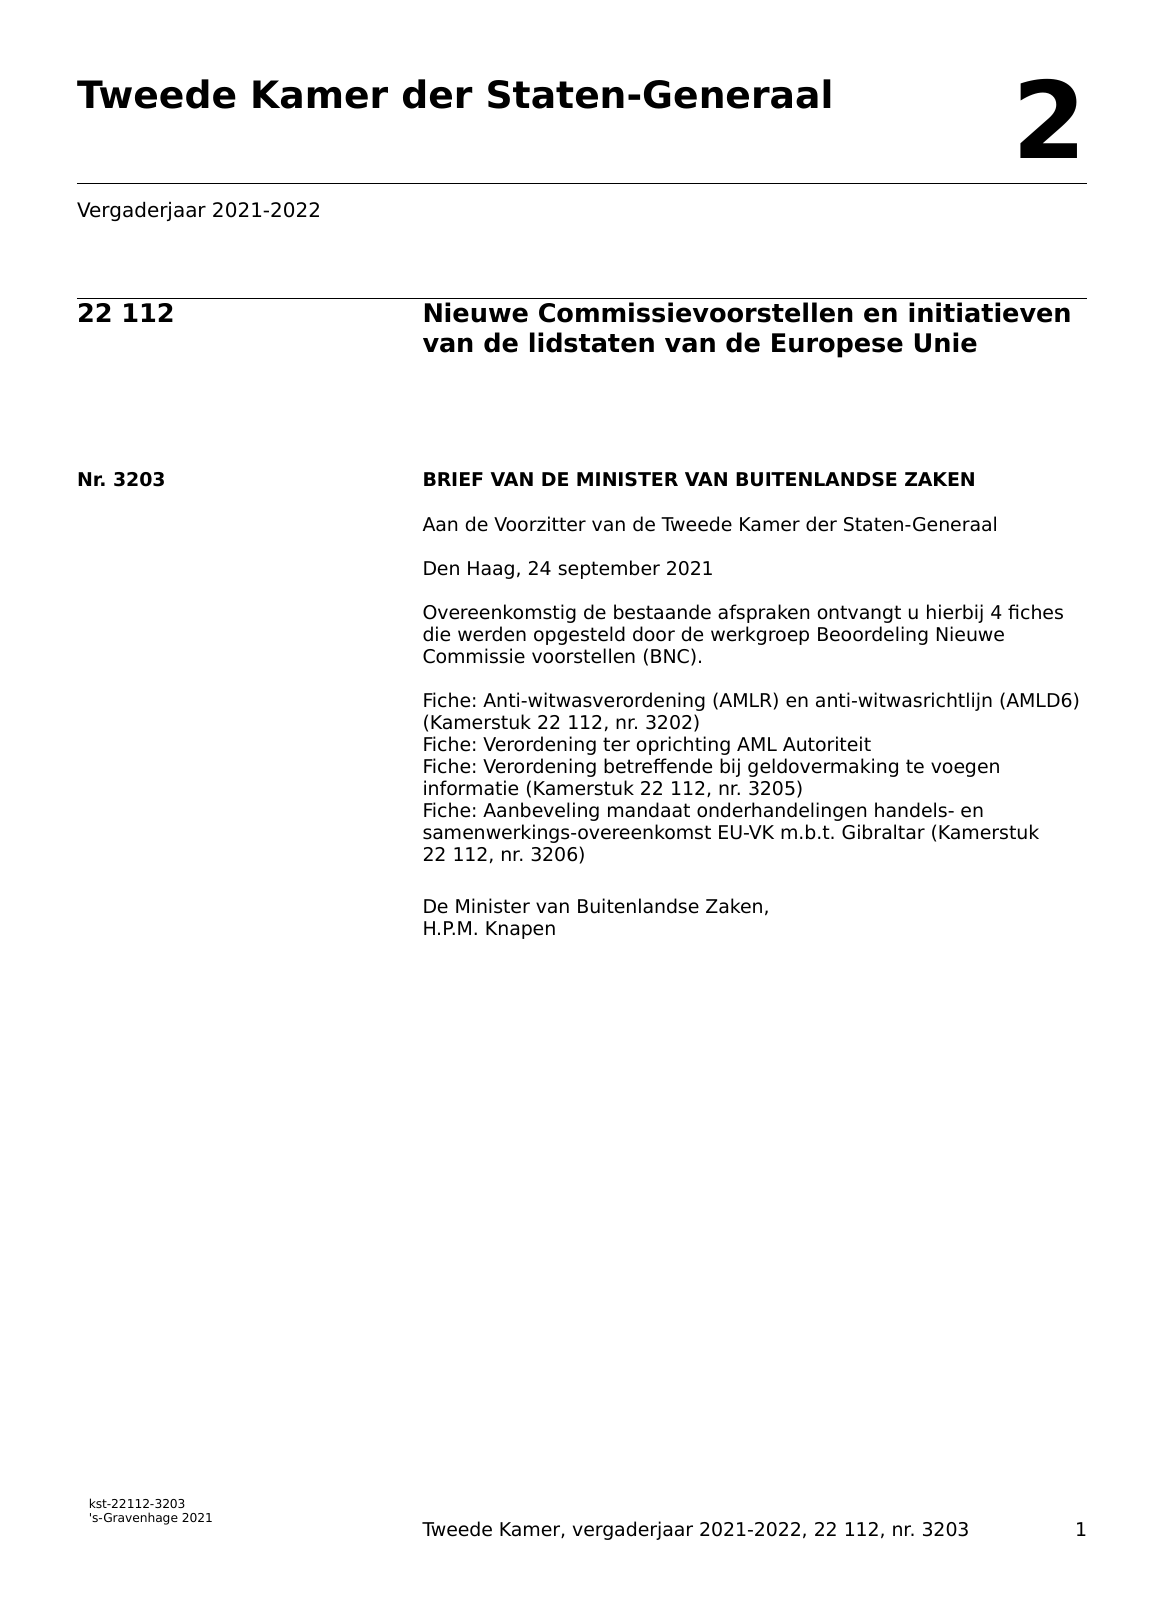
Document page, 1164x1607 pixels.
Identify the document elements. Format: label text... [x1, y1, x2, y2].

table_header 2 [886, 59, 1087, 183]
text Overeenkomstig de bestaande afspraken ontvangt u hierbij 4 fiches die werden opgesteld door de werkgroep Beoordeling Nieuwe Commissie voorstellen (BNC). [422, 602, 1087, 668]
text Fiche: Verordening betreffende bij geldovermaking te voegen informatie (Kamerstuk 22 112, nr. 3205) [422, 756, 1087, 800]
text Fiche: Verordening ter oprichting AML Autoriteit [422, 734, 1087, 756]
subtitle 22 112 Nieuwe Commissievoorstellen en initiatieven van de lidstaten van de Europese Unie [77, 299, 1087, 358]
text Fiche: Anti-witwasverordening (AMLR) en anti-witwasrichtlijn (AMLD6) (Kamerstuk 22 112, nr. 3202) [422, 690, 1087, 734]
text kst-22112-3203 [88, 1497, 323, 1511]
text Den Haag, 24 september 2021 [422, 558, 1087, 580]
text Aan de Voorzitter van de Tweede Kamer der Staten-Generaal [422, 513, 1087, 536]
text Fiche: Aanbeveling mandaat onderhandelingen handels- en samenwerkings-overeenkomst EU-VK m.b.t. Gibraltar (Kamerstuk 22 112, nr. 3206) [422, 800, 1087, 866]
text De Minister van Buitenlandse Zaken, H.P.M. Knapen [422, 896, 1087, 940]
subtitle Nr. 3203 BRIEF VAN DE MINISTER VAN BUITENLANDSE ZAKEN [77, 469, 1087, 491]
table_cell Vergaderjaar 2021-2022 [77, 184, 1087, 298]
text 's-Gravenhage 2021 [88, 1511, 323, 1525]
table_header Tweede Kamer der Staten-Generaal [77, 59, 886, 183]
